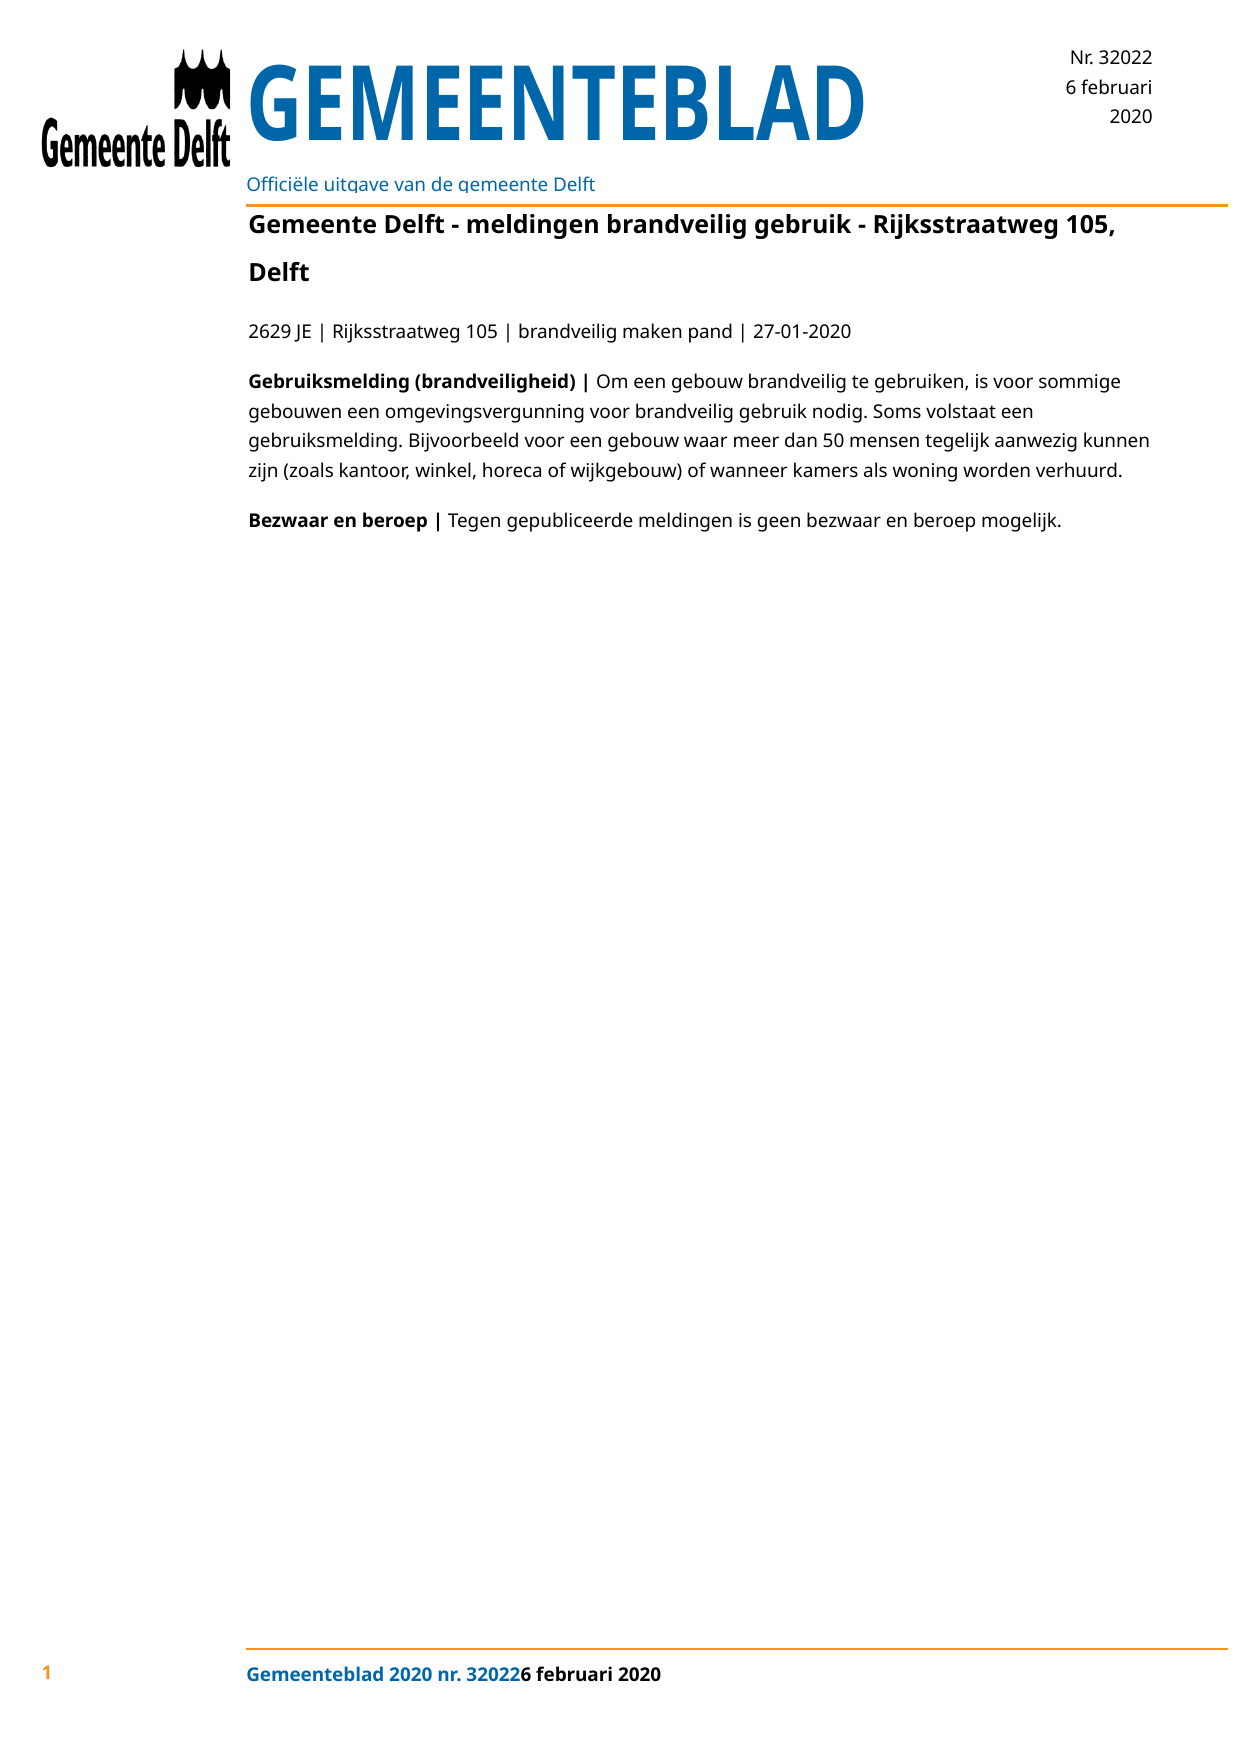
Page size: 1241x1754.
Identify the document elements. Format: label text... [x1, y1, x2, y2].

text Gebruiksmelding (brandveiligheid) | Om een gebouw brandveilig te gebruiken, is voor sommige gebouwen een omgevingsvergunning voor brandveilig gebruik nodig. Soms volstaat een gebruiksmelding. Bijvoorbeeld voor een gebouw waar meer dan 50 mensen tegelijk aanwezig kunnen zijn (zoals kantoor, winkel, horeca of wijkgebouw) of wanneer kamers als woning worden verhuurd. [248, 368, 1152, 483]
text Bezwaar en beroep | Tegen gepubliceerde meldingen is geen bezwaar en beroep mogelijk. [248, 507, 1152, 533]
text 2629 JE | Rijksstraatweg 105 | brandveilig maken pand | 27-01-2020 [248, 318, 1152, 344]
picture [41, 47, 231, 172]
text Gemeente Delft - meldingen brandveilig gebruik - Rijksstraatweg 105, Delft [248, 207, 1152, 288]
